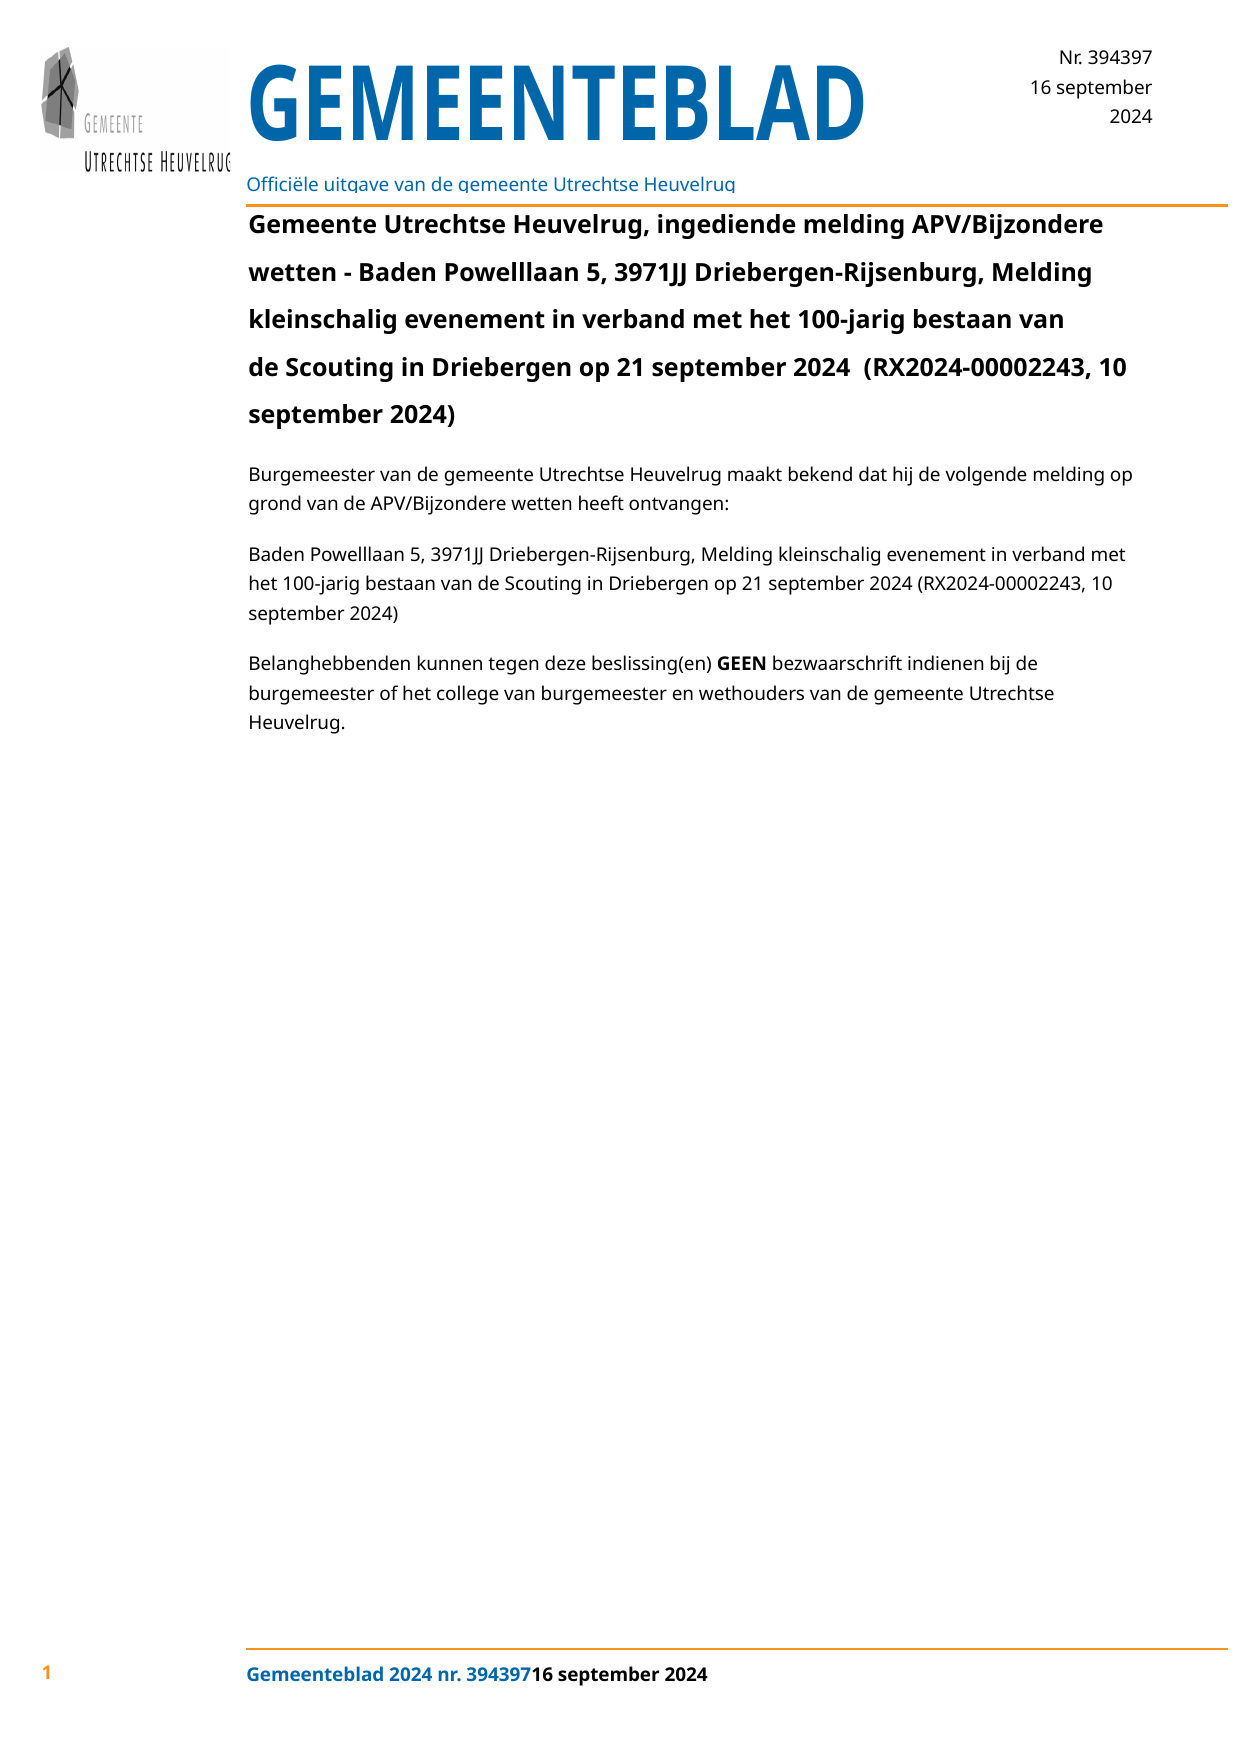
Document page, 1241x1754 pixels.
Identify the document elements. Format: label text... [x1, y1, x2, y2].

text Burgemeester van de gemeente Utrechtse Heuvelrug maakt bekend dat hij de volgende melding op grond van de APV/Bijzondere wetten heeft ontvangen: [248, 461, 1152, 516]
text Baden Powelllaan 5, 3971JJ Driebergen-Rijsenburg, Melding kleinschalig evenement in verband met het 100-jarig bestaan van de Scouting in Driebergen op 21 september 2024 (RX2024-00002243, 10 september 2024) [248, 541, 1152, 626]
text Gemeente Utrechtse Heuvelrug, ingediende melding APV/Bijzondere wetten - Baden Powelllaan 5, 3971JJ Driebergen-Rijsenburg, Melding kleinschalig evenement in verband met het 100-jarig bestaan van de Scouting in Driebergen op 21 september 2024 (RX2024-00002243, 10 september 2024) [248, 207, 1152, 431]
text Belanghebbenden kunnen tegen deze beslissing(en) GEEN bezwaarschrift indienen bij de burgemeester of het college van burgemeester en wethouders van de gemeente Utrechtse Heuvelrug. [248, 650, 1152, 735]
picture [41, 47, 231, 172]
